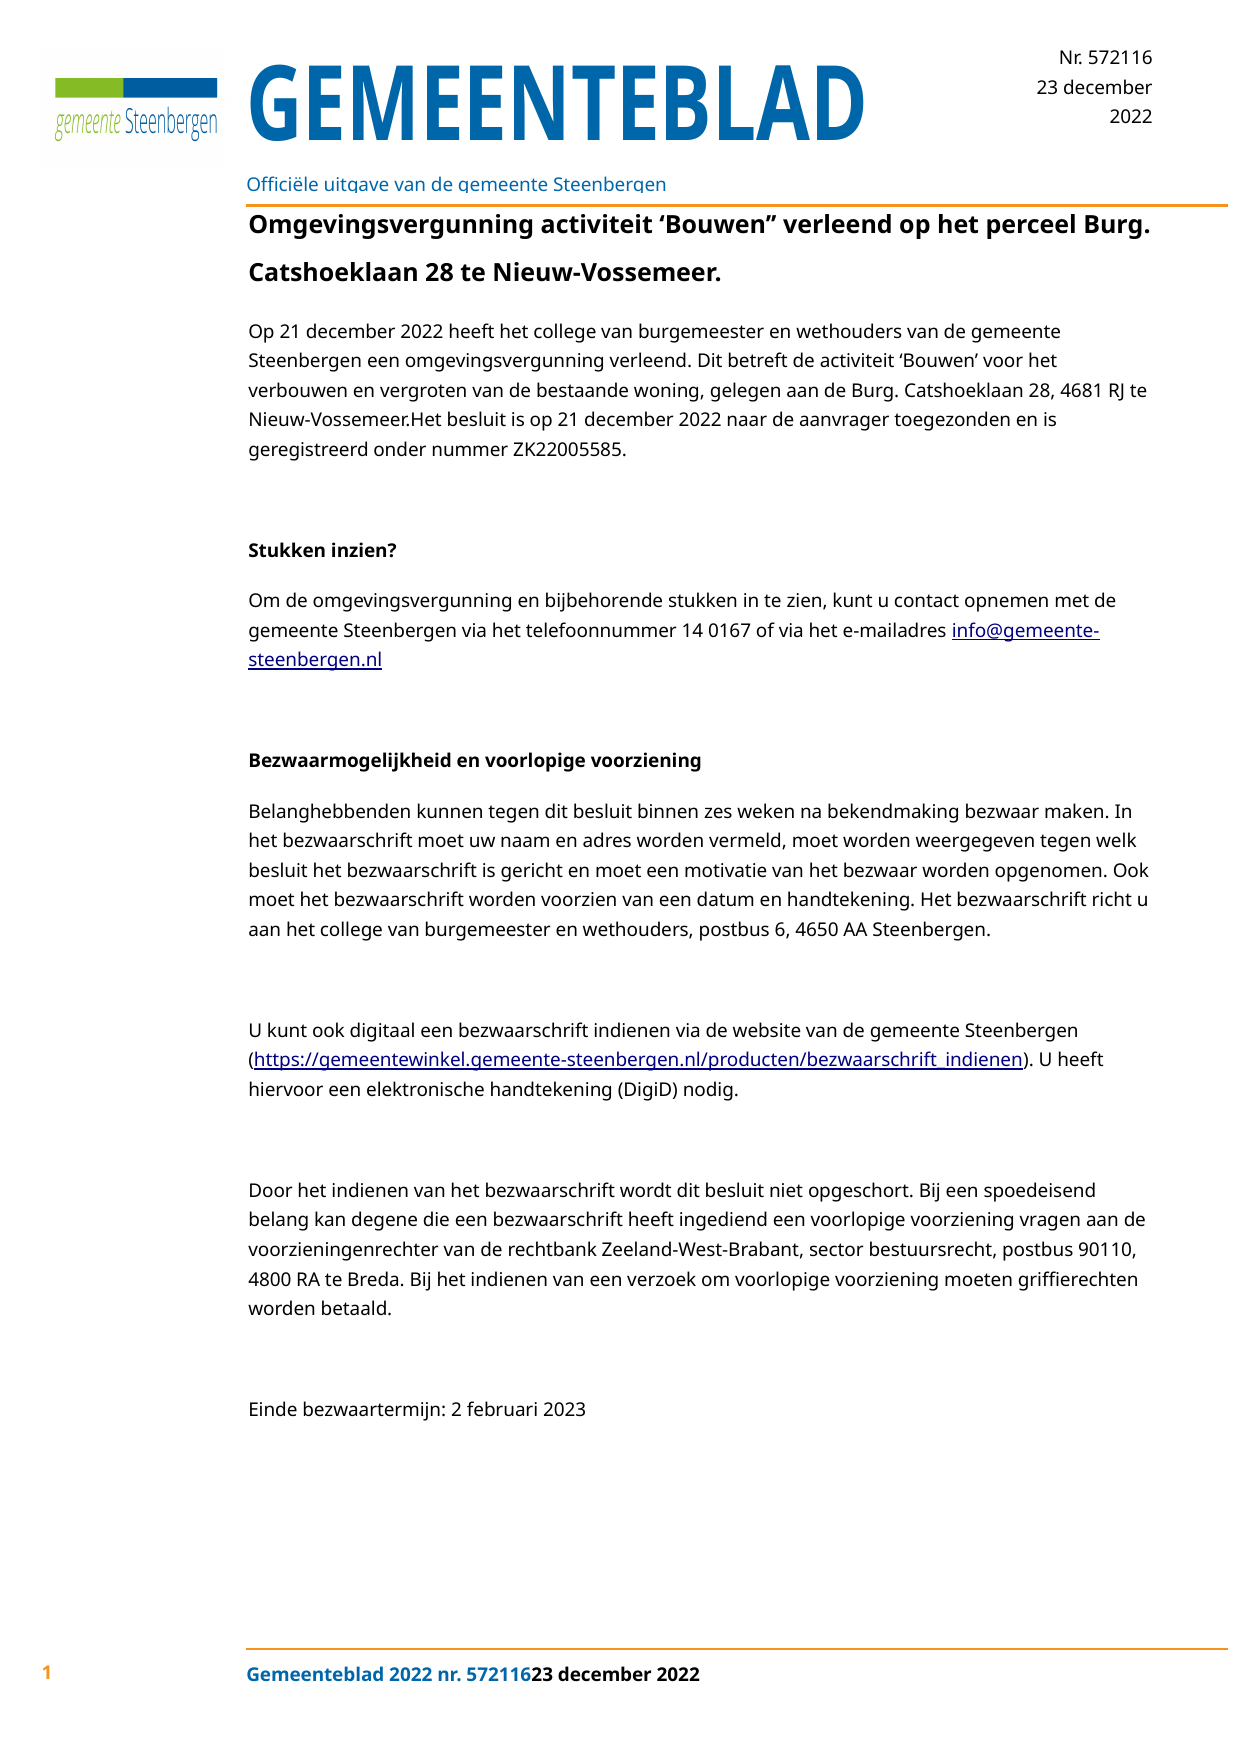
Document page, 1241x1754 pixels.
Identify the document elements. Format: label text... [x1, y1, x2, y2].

text Bezwaarmogelijkheid en voorlopige voorziening [248, 747, 1152, 773]
text Door het indienen van het bezwaarschrift wordt dit besluit niet opgeschort. Bij een spoedeisend belang kan degene die een bezwaarschrift heeft ingediend een voorlopige voorziening vragen aan de voorzieningenrechter van de rechtbank Zeeland-West-Brabant, sector bestuursrecht, postbus 90110, 4800 RA te Breda. Bij het indienen van een verzoek om voorlopige voorziening moeten griffierechten worden betaald. [248, 1177, 1152, 1321]
text Einde bezwaartermijn: 2 februari 2023 [248, 1396, 1152, 1422]
text Op 21 december 2022 heeft het college van burgemeester en wethouders van de gemeente Steenbergen een omgevingsvergunning verleend. Dit betreft de activiteit ‘Bouwen’ voor het verbouwen en vergroten van de bestaande woning, gelegen aan de Burg. Catshoeklaan 28, 4681 RJ te Nieuw-Vossemeer.Het besluit is op 21 december 2022 naar de aanvrager toegezonden en is geregistreerd onder nummer ZK22005585. [248, 318, 1152, 462]
text Om de omgevingsvergunning en bijbehorende stukken in te zien, kunt u contact opnemen met de gemeente Steenbergen via het telefoonnummer 14 0167 of via het e-mailadres info@gemeente-steenbergen.nl [248, 587, 1152, 672]
text Omgevingsvergunning activiteit ‘Bouwen’’ verleend op het perceel Burg. Catshoeklaan 28 te Nieuw-Vossemeer. [248, 207, 1152, 288]
text U kunt ook digitaal een bezwaarschrift indienen via de website van de gemeente Steenbergen (https://gemeentewinkel.gemeente-steenbergen.nl/producten/bezwaarschrift_indienen). U heeft hiervoor een elektronische handtekening (DigiD) nodig. [248, 1017, 1152, 1102]
picture [41, 47, 231, 172]
text Stukken inzien? [248, 537, 1152, 563]
text Belanghebbenden kunnen tegen dit besluit binnen zes weken na bekendmaking bezwaar maken. In het bezwaarschrift moet uw naam en adres worden vermeld, moet worden weergegeven tegen welk besluit het bezwaarschrift is gericht en moet een motivatie van het bezwaar worden opgenomen. Ook moet het bezwaarschrift worden voorzien van een datum en handtekening. Het bezwaarschrift richt u aan het college van burgemeester en wethouders, postbus 6, 4650 AA Steenbergen. [248, 798, 1152, 942]
